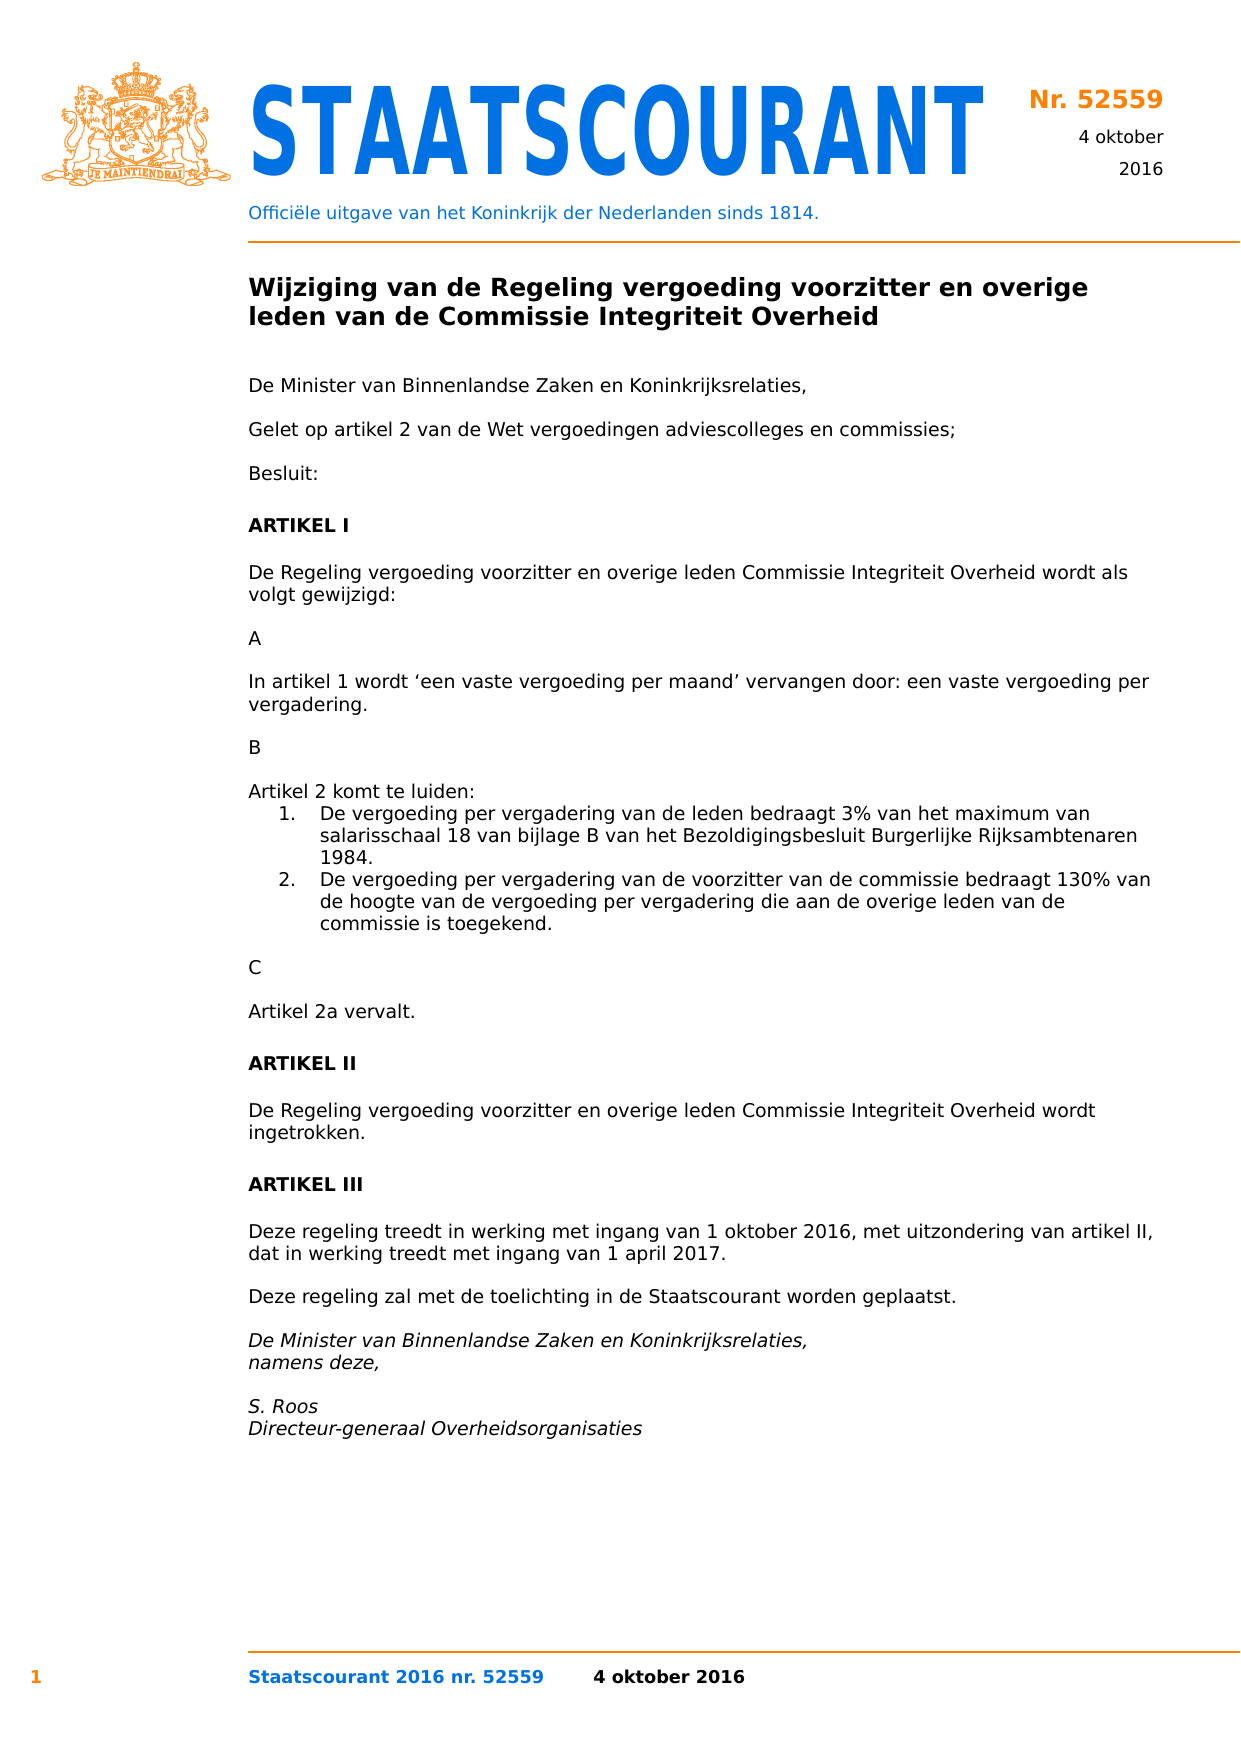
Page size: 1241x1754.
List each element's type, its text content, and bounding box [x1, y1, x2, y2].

text Deze regeling treedt in werking met ingang van 1 oktober 2016, met uitzondering van artikel II, dat in werking treedt met ingang van 1 april 2017. [248, 1221, 1163, 1264]
picture [41, 62, 231, 186]
subtitle ARTIKEL I [248, 515, 1163, 537]
text C [248, 957, 1163, 979]
text Artikel 2a vervalt. [248, 1001, 1163, 1023]
table_cell 4 oktober [998, 121, 1240, 153]
text De Regeling vergoeding voorzitter en overige leden Commissie Integriteit Overheid wordt als volgt gewijzigd: [248, 562, 1163, 606]
text In artikel 1 wordt ‘een vaste vergoeding per maand’ vervangen door: een vaste vergoeding per vergadering. [248, 671, 1163, 715]
text 1. De vergoeding per vergadering van de leden bedraagt 3% van het maximum van salarisschaal 18 van bijlage B van het Bezoldigingsbesluit Burgerlijke Rijksambtenaren 1984. [278, 803, 1163, 869]
text 2. De vergoeding per vergadering van de voorzitter van de commissie bedraagt 130% van de hoogte van de vergoeding per vergadering die aan de overige leden van de commissie is toegekend. [278, 869, 1163, 935]
table_header [25, 62, 248, 241]
text B [248, 737, 1163, 759]
subtitle ARTIKEL II [248, 1053, 1163, 1075]
text Gelet op artikel 2 van de Wet vergoedingen adviescolleges en commissies; [248, 419, 1163, 441]
table_cell Officiële uitgave van het Koninkrijk der Nederlanden sinds 1814. [248, 203, 1240, 241]
text A [248, 628, 1163, 649]
text De Regeling vergoeding voorzitter en overige leden Commissie Integriteit Overheid wordt ingetrokken. [248, 1100, 1163, 1144]
text Artikel 2 komt te luiden: [248, 781, 1163, 803]
text De Minister van Binnenlandse Zaken en Koninkrijksrelaties, [248, 375, 1163, 397]
subtitle ARTIKEL III [248, 1174, 1163, 1196]
table_header STAATSCOURANT [248, 62, 998, 203]
text Besluit: [248, 463, 1163, 485]
subtitle Wijziging van de Regeling vergoeding voorzitter en overige leden van de Commissie Integriteit Overheid [248, 273, 1163, 331]
text De Minister van Binnenlandse Zaken en Koninkrijksrelaties, namens deze, S. Roos Directeur-generaal Overheidsorganisaties [248, 1330, 1163, 1440]
text Deze regeling zal met de toelichting in de Staatscourant worden geplaatst. [248, 1286, 1163, 1308]
table_header Nr. 52559 [998, 62, 1240, 121]
table_cell 2016 [998, 153, 1240, 203]
